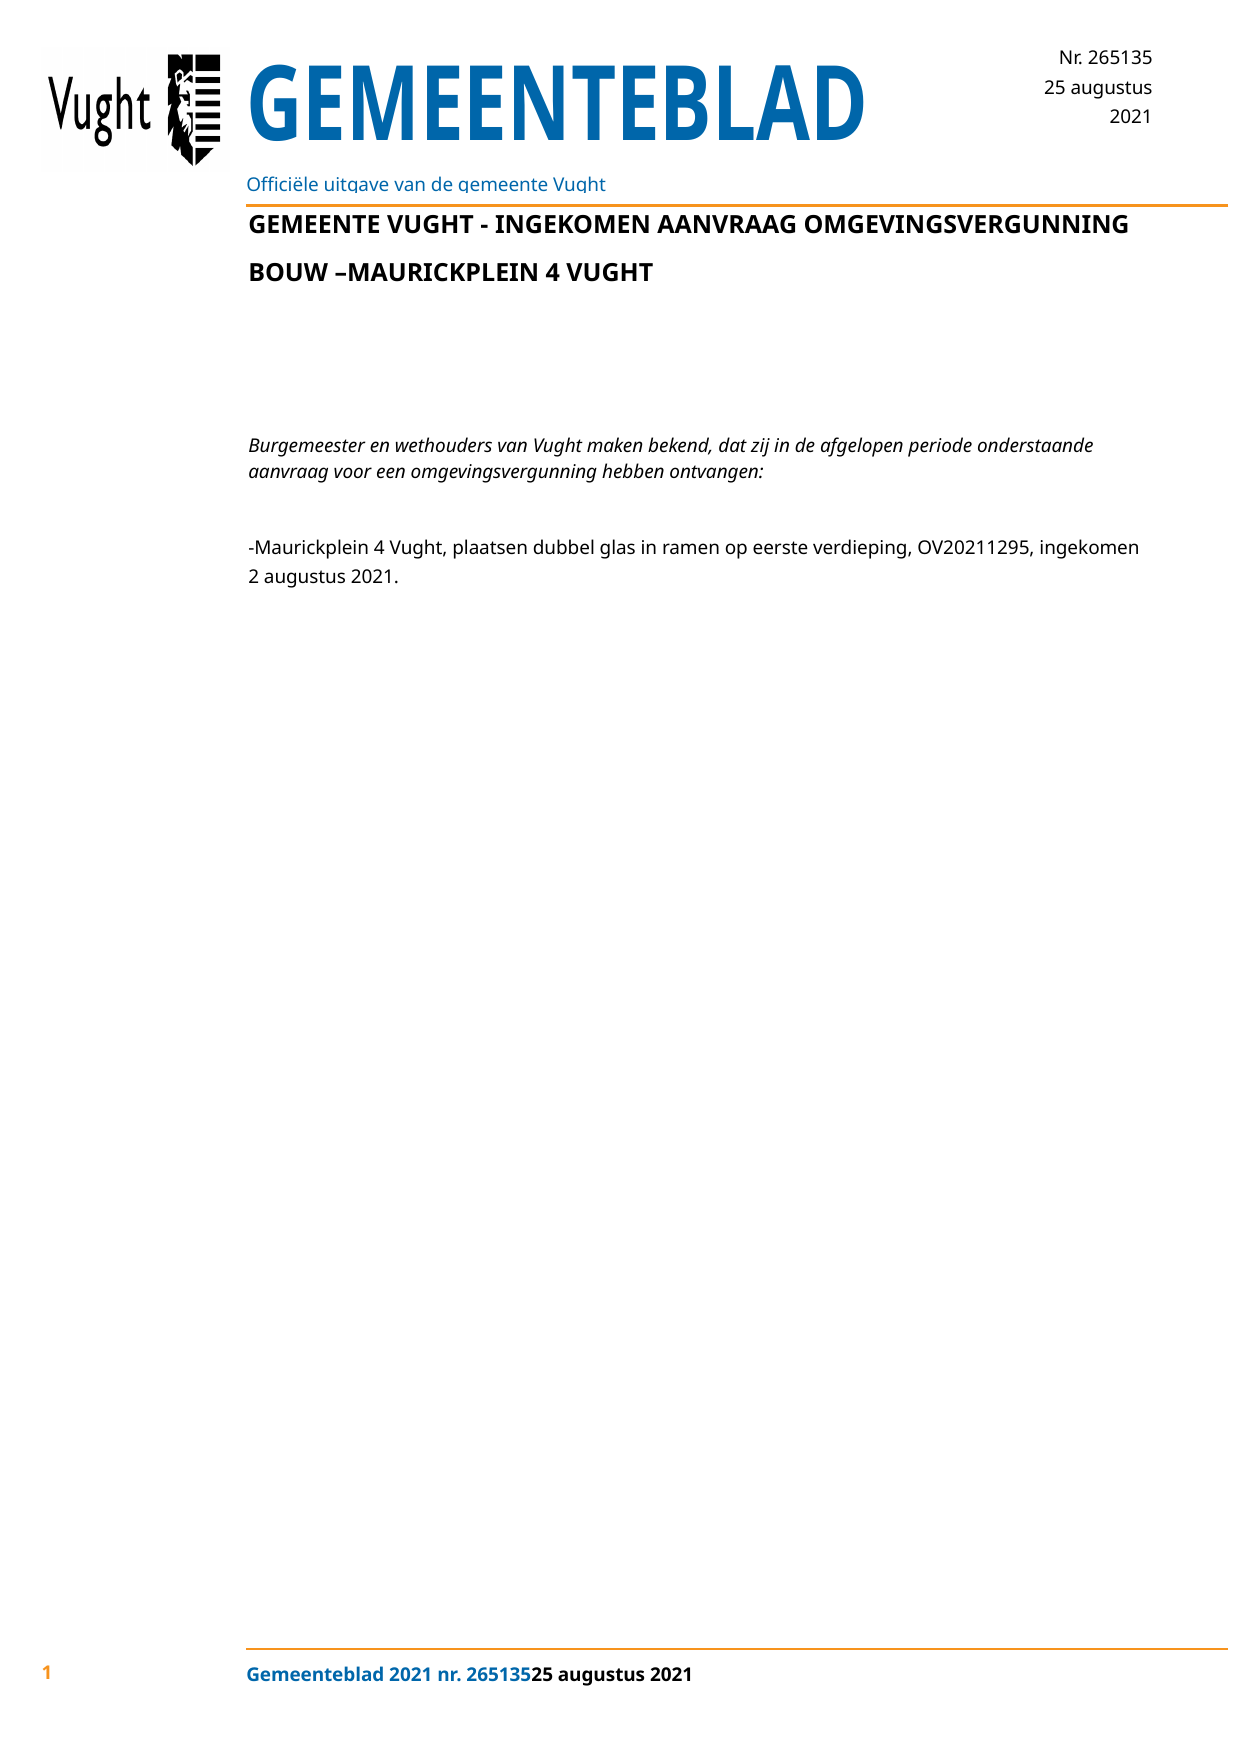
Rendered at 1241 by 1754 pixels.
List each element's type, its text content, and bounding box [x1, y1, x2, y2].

text GEMEENTE VUGHT - INGEKOMEN AANVRAAG OMGEVINGSVERGUNNING BOUW –MAURICKPLEIN 4 VUGHT [248, 207, 1152, 288]
picture [41, 47, 231, 172]
text Burgemeester en wethouders van Vught maken bekend, dat zij in de afgelopen periode onderstaande aanvraag voor een omgevingsvergunning hebben ontvangen: [248, 432, 1152, 484]
text -Maurickplein 4 Vught, plaatsen dubbel glas in ramen op eerste verdieping, OV20211295, ingekomen 2 augustus 2021. [248, 534, 1152, 589]
